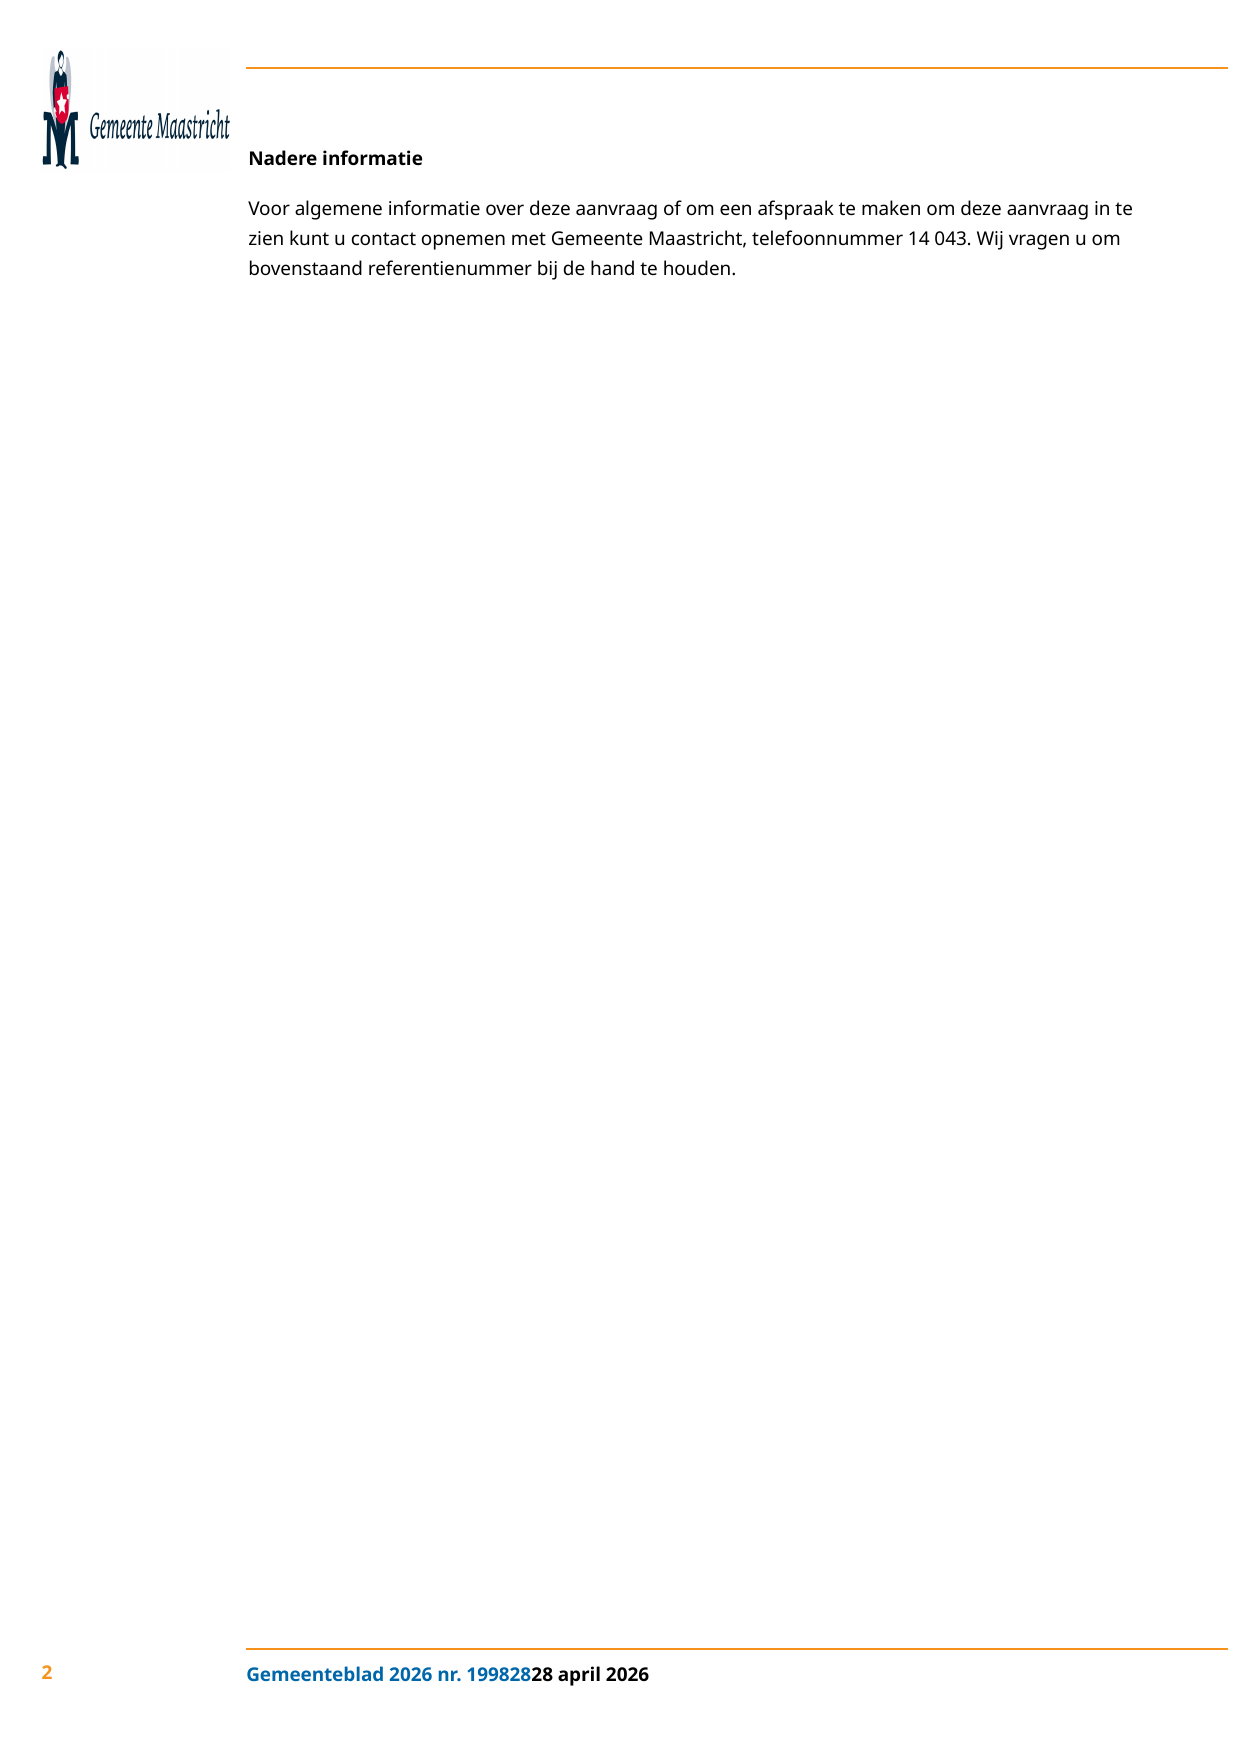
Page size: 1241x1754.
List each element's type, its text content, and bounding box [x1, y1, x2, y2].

text Voor algemene informatie over deze aanvraag of om een afspraak te maken om deze aanvraag in te zien kunt u contact opnemen met Gemeente Maastricht, telefoonnummer 14 043. Wij vragen u om bovenstaand referentienummer bij de hand te houden. [248, 196, 1152, 281]
text Nadere informatie [248, 145, 1152, 171]
picture [41, 47, 231, 172]
